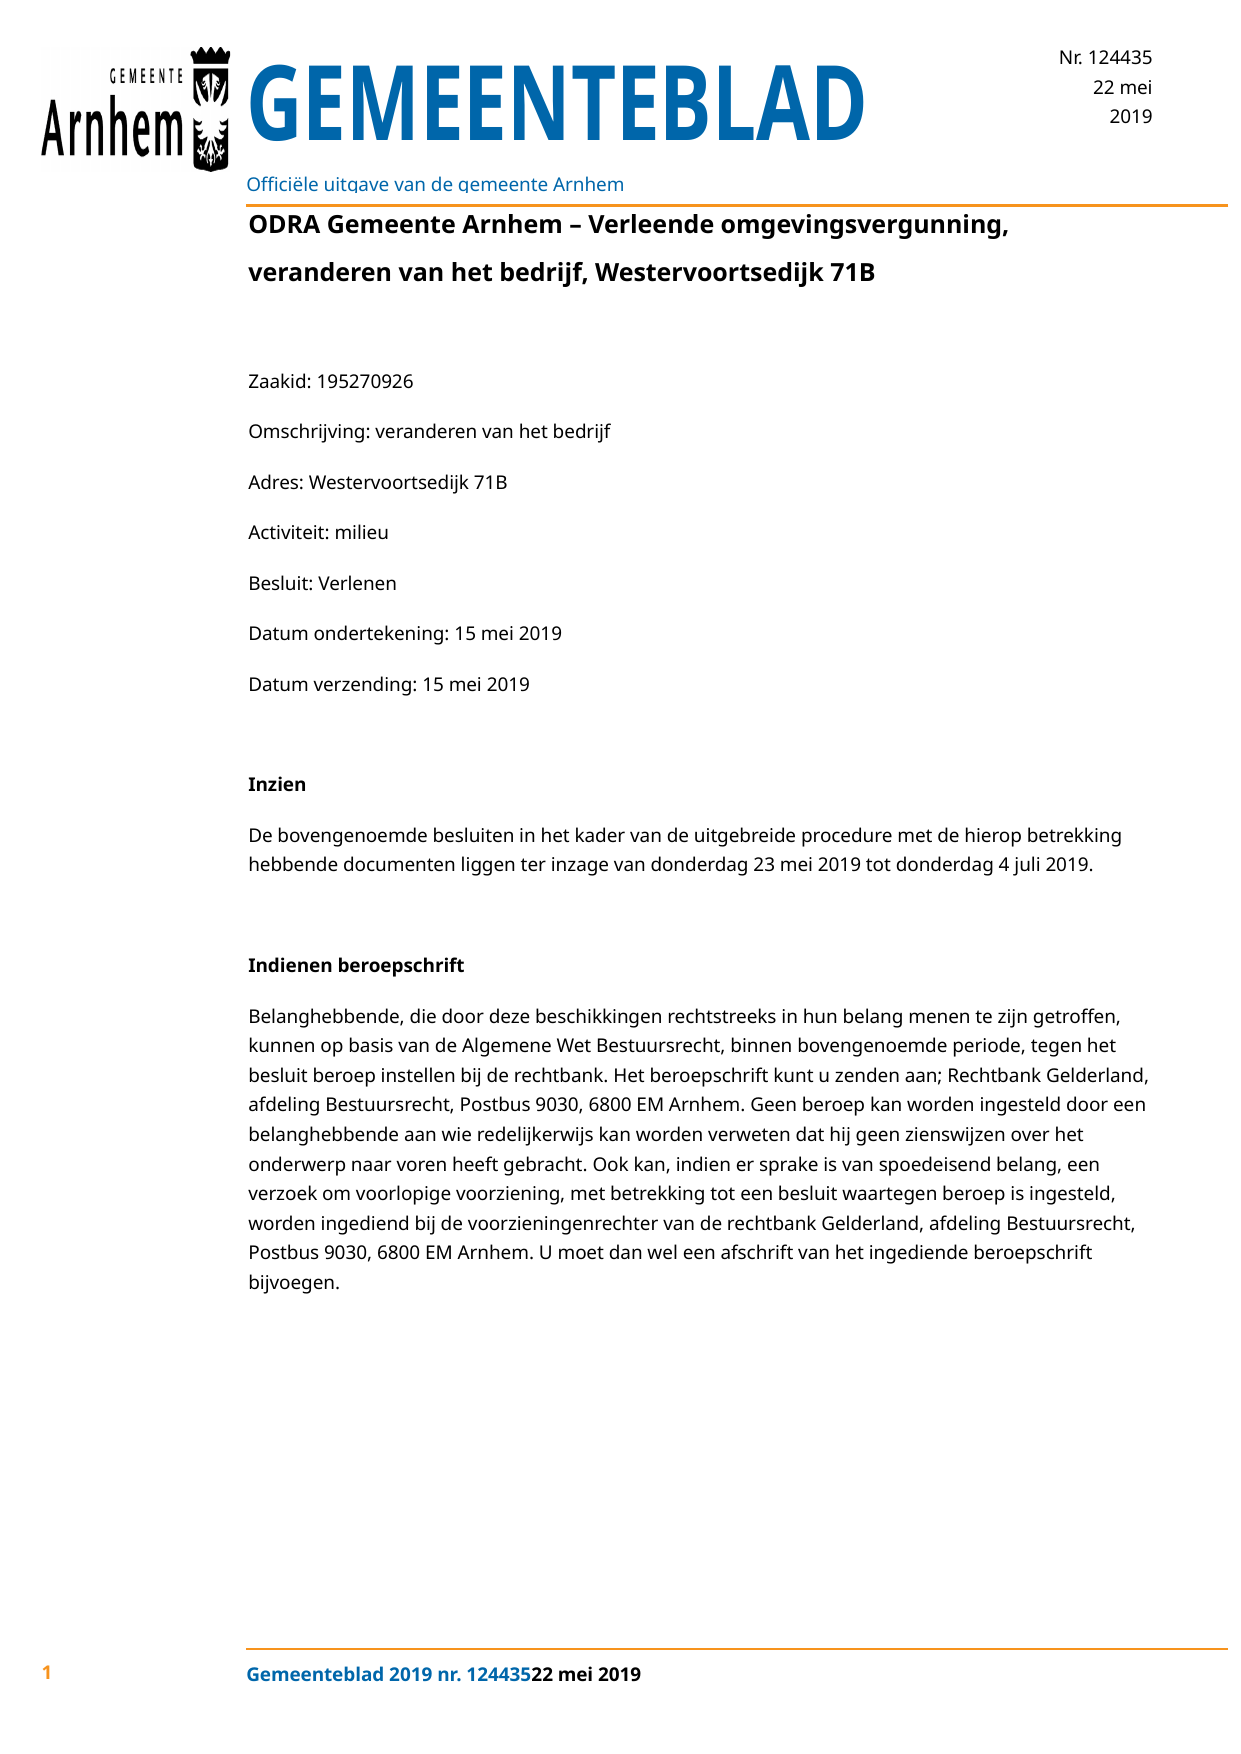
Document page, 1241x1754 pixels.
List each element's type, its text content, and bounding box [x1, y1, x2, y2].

text Activiteit: milieu [248, 519, 1152, 545]
text De bovengenoemde besluiten in het kader van de uitgebreide procedure met de hierop betrekking hebbende documenten liggen ter inzage van donderdag 23 mei 2019 tot donderdag 4 juli 2019. [248, 822, 1152, 877]
text ODRA Gemeente Arnhem – Verleende omgevingsvergunning, veranderen van het bedrijf, Westervoortsedijk 71B [248, 207, 1152, 288]
text Besluit: Verlenen [248, 570, 1152, 596]
text Inzien [248, 772, 1152, 797]
text Omschrijving: veranderen van het bedrijf [248, 419, 1152, 444]
text Datum ondertekening: 15 mei 2019 [248, 620, 1152, 646]
text Belanghebbende, die door deze beschikkingen rechtstreeks in hun belang menen te zijn getroffen, kunnen op basis van de Algemene Wet Bestuursrecht, binnen bovengenoemde periode, tegen het besluit beroep instellen bij de rechtbank. Het beroepschrift kunt u zenden aan; Rechtbank Gelderland, afdeling Bestuursrecht, Postbus 9030, 6800 EM Arnhem. Geen beroep kan worden ingesteld door een belanghebbende aan wie redelijkerwijs kan worden verweten dat hij geen zienswijzen over het onderwerp naar voren heeft gebracht. Ook kan, indien er sprake is van spoedeisend belang, een verzoek om voorlopige voorziening, met betrekking tot een besluit waartegen beroep is ingesteld, worden ingediend bij de voorzieningenrechter van de rechtbank Gelderland, afdeling Bestuursrecht, Postbus 9030, 6800 EM Arnhem. U moet dan wel een afschrift van het ingediende beroepschrift bijvoegen. [248, 1003, 1152, 1295]
text Adres: Westervoortsedijk 71B [248, 469, 1152, 495]
text Indienen beroepschrift [248, 952, 1152, 978]
text Zaakid: 195270926 [248, 368, 1152, 394]
picture [41, 47, 231, 172]
text Datum verzending: 15 mei 2019 [248, 671, 1152, 697]
